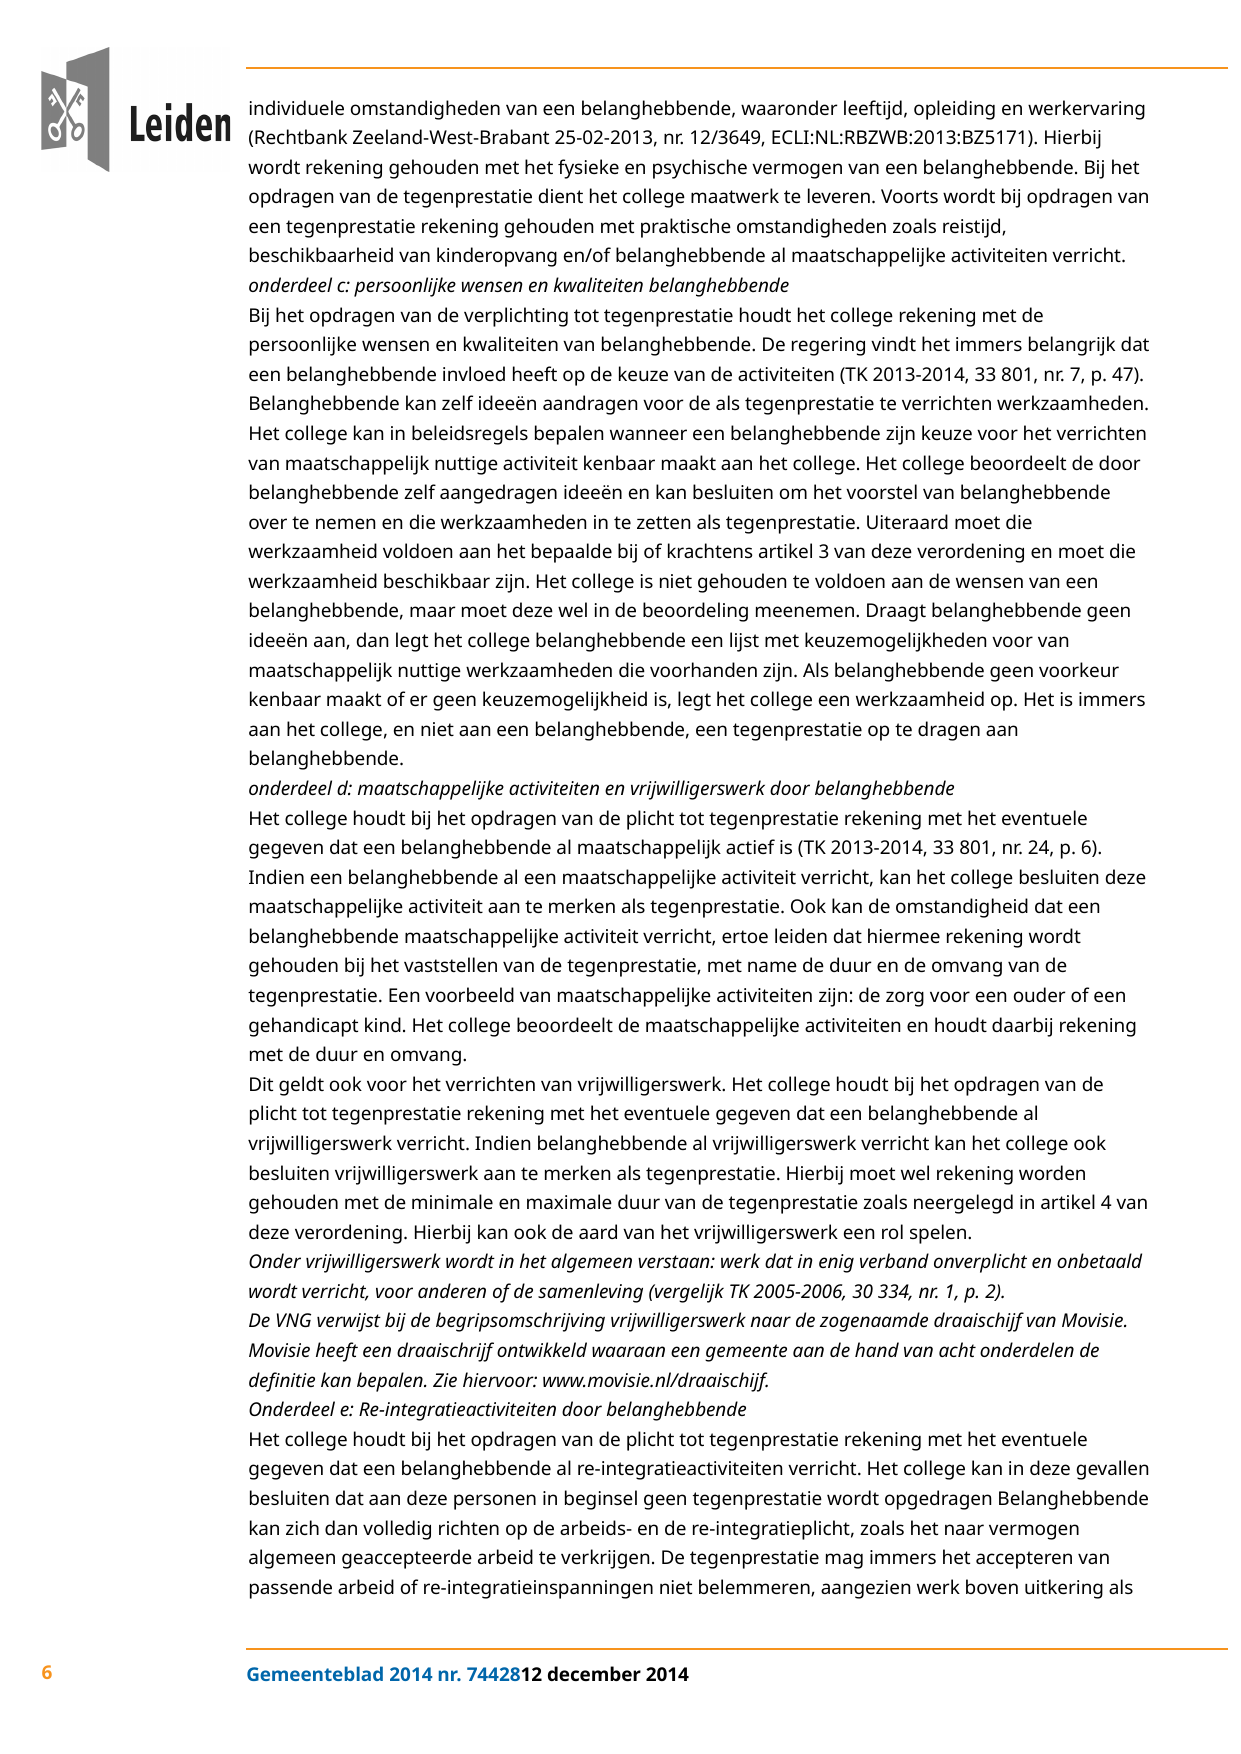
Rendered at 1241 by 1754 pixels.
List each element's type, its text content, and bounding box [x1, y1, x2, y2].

text onderdeel d: maatschappelijke activiteiten en vrijwilligerswerk door belanghebbende [248, 775, 1152, 801]
picture [41, 47, 231, 172]
text Bij het opdragen van de verplichting tot tegenprestatie houdt het college rekening met de persoonlijke wensen en kwaliteiten van belanghebbende. De regering vindt het immers belangrijk dat een belanghebbende invloed heeft op de keuze van de activiteiten (TK 2013-2014, 33 801, nr. 7, p. 47). Belanghebbende kan zelf ideeën aandragen voor de als tegenprestatie te verrichten werkzaamheden. Het college kan in beleidsregels bepalen wanneer een belanghebbende zijn keuze voor het verrichten van maatschappelijk nuttige activiteit kenbaar maakt aan het college. Het college beoordeelt de door belanghebbende zelf aangedragen ideeën en kan besluiten om het voorstel van belanghebbende over te nemen en die werkzaamheden in te zetten als tegenprestatie. Uiteraard moet die werkzaamheid voldoen aan het bepaalde bij of krachtens artikel 3 van deze verordening en moet die werkzaamheid beschikbaar zijn. Het college is niet gehouden te voldoen aan de wensen van een belanghebbende, maar moet deze wel in de beoordeling meenemen. Draagt belanghebbende geen ideeën aan, dan legt het college belanghebbende een lijst met keuzemogelijkheden voor van maatschappelijk nuttige werkzaamheden die voorhanden zijn. Als belanghebbende geen voorkeur kenbaar maakt of er geen keuzemogelijkheid is, legt het college een werkzaamheid op. Het is immers aan het college, en niet aan een belanghebbende, een tegenprestatie op te dragen aan belanghebbende. [248, 302, 1152, 771]
text onderdeel c: persoonlijke wensen en kwaliteiten belanghebbende [248, 272, 1152, 298]
text Onder vrijwilligerswerk wordt in het algemeen verstaan: werk dat in enig verband onverplicht en onbetaald wordt verricht, voor anderen of de samenleving (vergelijk TK 2005-2006, 30 334, nr. 1, p. 2). [248, 1248, 1152, 1304]
text De VNG verwijst bij de begripsomschrijving vrijwilligerswerk naar de zogenaamde draaischijf van Movisie. Movisie heeft een draaischrijf ontwikkeld waaraan een gemeente aan de hand van acht onderdelen de definitie kan bepalen. Zie hiervoor: www.movisie.nl/draaischijf. [248, 1308, 1152, 1393]
text Dit geldt ook voor het verrichten van vrijwilligerswerk. Het college houdt bij het opdragen van de plicht tot tegenprestatie rekening met het eventuele gegeven dat een belanghebbende al vrijwilligerswerk verricht. Indien belanghebbende al vrijwilligerswerk verricht kan het college ook besluiten vrijwilligerswerk aan te merken als tegenprestatie. Hierbij moet wel rekening worden gehouden met de minimale en maximale duur van de tegenprestatie zoals neergelegd in artikel 4 van deze verordening. Hierbij kan ook de aard van het vrijwilligerswerk een rol spelen. [248, 1071, 1152, 1245]
text Onderdeel e: Re-integratieactiviteiten door belanghebbende [248, 1396, 1152, 1422]
text Het college houdt bij het opdragen van de plicht tot tegenprestatie rekening met het eventuele gegeven dat een belanghebbende al maatschappelijk actief is (TK 2013-2014, 33 801, nr. 24, p. 6). Indien een belanghebbende al een maatschappelijke activiteit verricht, kan het college besluiten deze maatschappelijke activiteit aan te merken als tegenprestatie. Ook kan de omstandigheid dat een belanghebbende maatschappelijke activiteit verricht, ertoe leiden dat hiermee rekening wordt gehouden bij het vaststellen van de tegenprestatie, met name de duur en de omvang van de tegenprestatie. Een voorbeeld van maatschappelijke activiteiten zijn: de zorg voor een ouder of een gehandicapt kind. Het college beoordeelt de maatschappelijke activiteiten en houdt daarbij rekening met de duur en omvang. [248, 805, 1152, 1067]
text Het college houdt bij het opdragen van de plicht tot tegenprestatie rekening met het eventuele gegeven dat een belanghebbende al re-integratieactiviteiten verricht. Het college kan in deze gevallen besluiten dat aan deze personen in beginsel geen tegenprestatie wordt opgedragen Belanghebbende kan zich dan volledig richten op de arbeids- en de re-integratieplicht, zoals het naar vermogen algemeen geaccepteerde arbeid te verkrijgen. De tegenprestatie mag immers het accepteren van passende arbeid of re-integratieinspanningen niet belemmeren, aangezien werk boven uitkering als [248, 1426, 1152, 1600]
text individuele omstandigheden van een belanghebbende, waaronder leeftijd, opleiding en werkervaring (Rechtbank Zeeland-West-Brabant 25-02-2013, nr. 12/3649, ECLI:NL:RBZWB:2013:BZ5171). Hierbij wordt rekening gehouden met het fysieke en psychische vermogen van een belanghebbende. Bij het opdragen van de tegenprestatie dient het college maatwerk te leveren. Voorts wordt bij opdragen van een tegenprestatie rekening gehouden met praktische omstandigheden zoals reistijd, beschikbaarheid van kinderopvang en/of belanghebbende al maatschappelijke activiteiten verricht. [248, 95, 1152, 268]
